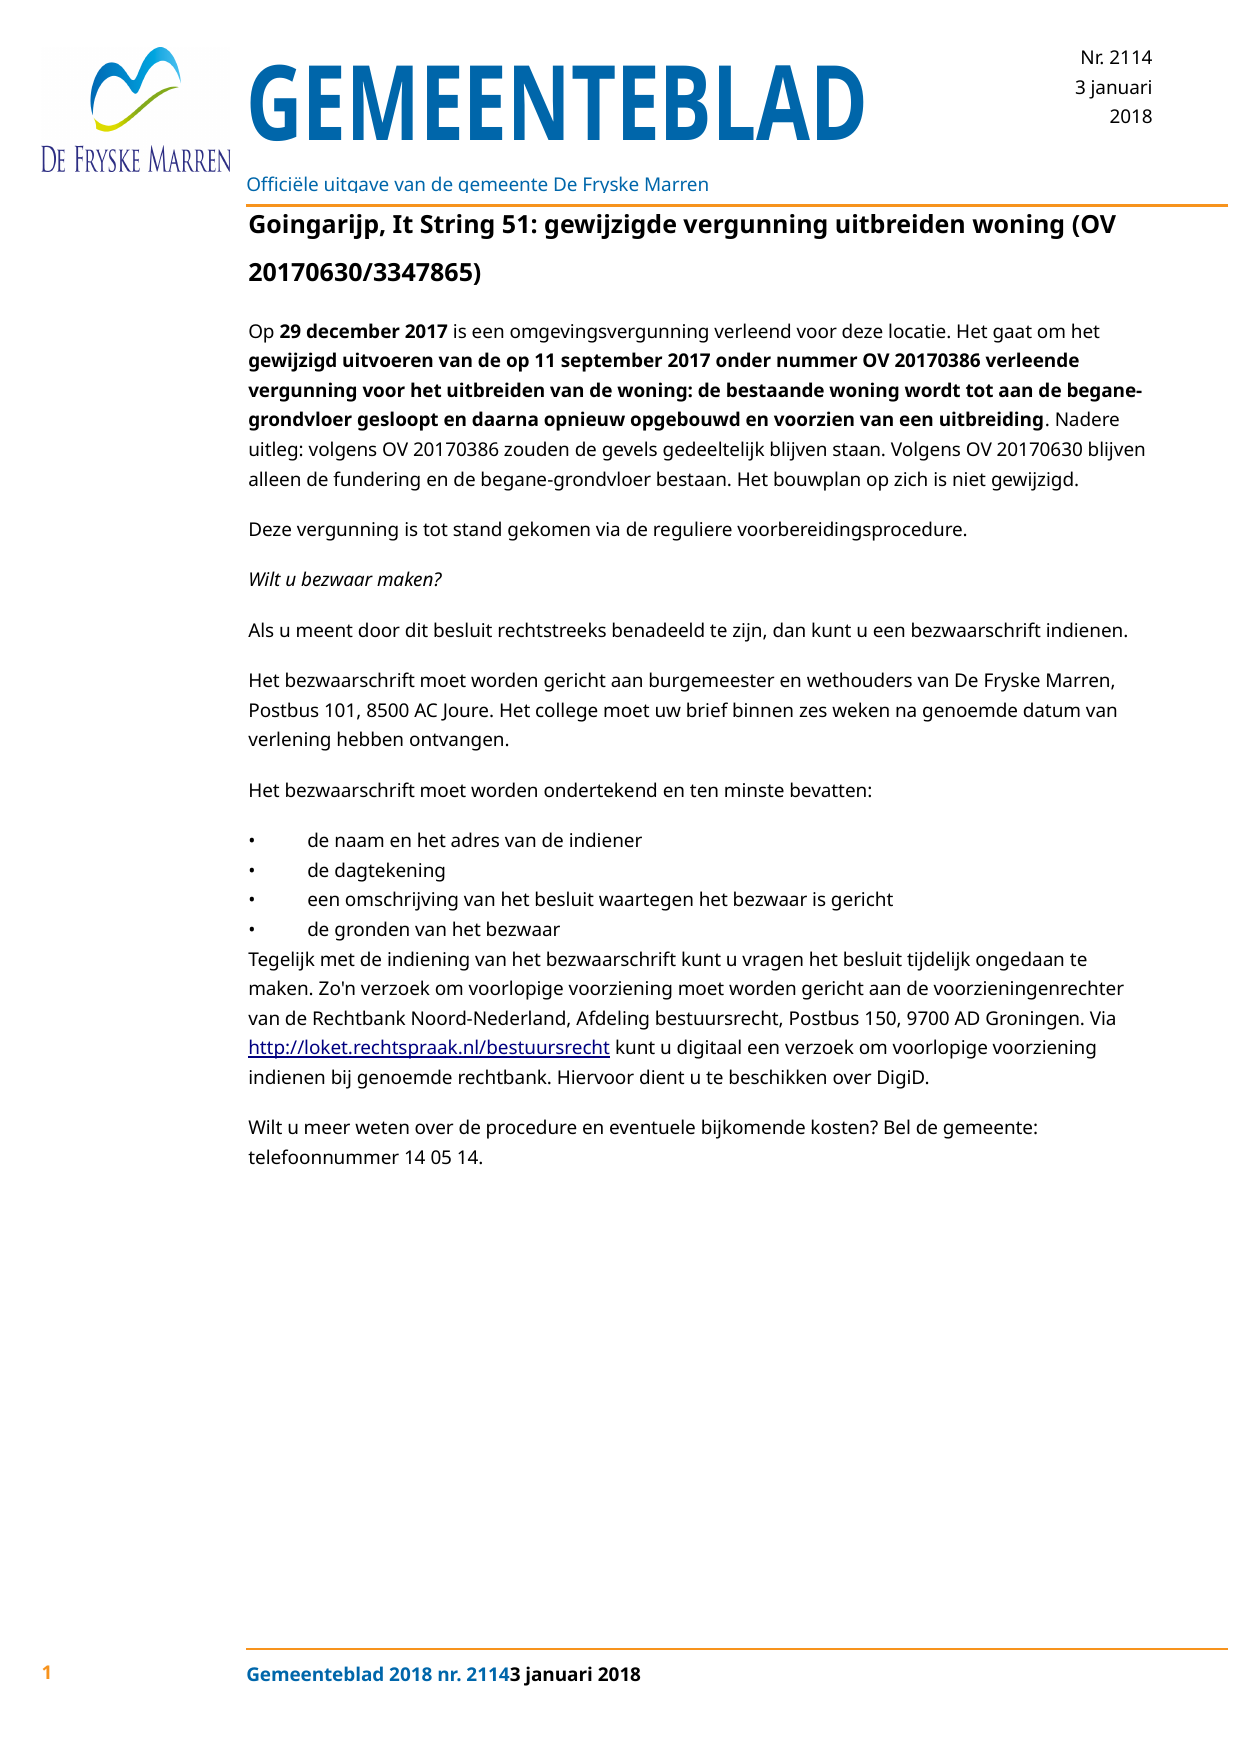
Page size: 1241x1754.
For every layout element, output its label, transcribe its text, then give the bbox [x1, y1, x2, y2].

text Deze vergunning is tot stand gekomen via de reguliere voorbereidingsprocedure. [248, 516, 1152, 542]
text Op 29 december 2017 is een omgevingsvergunning verleend voor deze locatie. Het gaat om het gewijzigd uitvoeren van de op 11 september 2017 onder nummer OV 20170386 verleende vergunning voor het uitbreiden van de woning: de bestaande woning wordt tot aan de begane-grondvloer gesloopt en daarna opnieuw opgebouwd en voorzien van een uitbreiding. Nadere uitleg: volgens OV 20170386 zouden de gevels gedeeltelijk blijven staan. Volgens OV 20170630 blijven alleen de fundering en de begane-grondvloer bestaan. Het bouwplan op zich is niet gewijzigd. [248, 318, 1152, 492]
text Wilt u meer weten over de procedure en eventuele bijkomende kosten? Bel de gemeente: telefoonnummer 14 05 14. [248, 1114, 1152, 1170]
picture [41, 47, 231, 172]
text Wilt u bezwaar maken? [248, 567, 1152, 592]
text Als u meent door dit besluit rechtstreeks benadeeld te zijn, dan kunt u een bezwaarschrift indienen. [248, 617, 1152, 643]
text Het bezwaarschrift moet worden ondertekend en ten minste bevatten: [248, 777, 1152, 803]
list een omschrijving van het besluit waartegen het bezwaar is gericht [248, 887, 1152, 912]
text Het bezwaarschrift moet worden gericht aan burgemeester en wethouders van De Fryske Marren, Postbus 101, 8500 AC Joure. Het college moet uw brief binnen zes weken na genoemde datum van verlening hebben ontvangen. [248, 667, 1152, 752]
text Tegelijk met de indiening van het bezwaarschrift kunt u vragen het besluit tijdelijk ongedaan te maken. Zo'n verzoek om voorlopige voorziening moet worden gericht aan de voorzieningenrechter van de Rechtbank Noord-Nederland, Afdeling bestuursrecht, Postbus 150, 9700 AD Groningen. Via http://loket.rechtspraak.nl/bestuursrecht kunt u digitaal een verzoek om voorlopige voorziening indienen bij genoemde rechtbank. Hiervoor dient u te beschikken over DigiD. [248, 946, 1152, 1090]
list de gronden van het bezwaar [248, 916, 1152, 942]
list de dagtekening [248, 857, 1152, 883]
text Goingarijp, It String 51: gewijzigde vergunning uitbreiden woning (OV 20170630/3347865) [248, 207, 1152, 288]
list de naam en het adres van de indiener [248, 827, 1152, 853]
